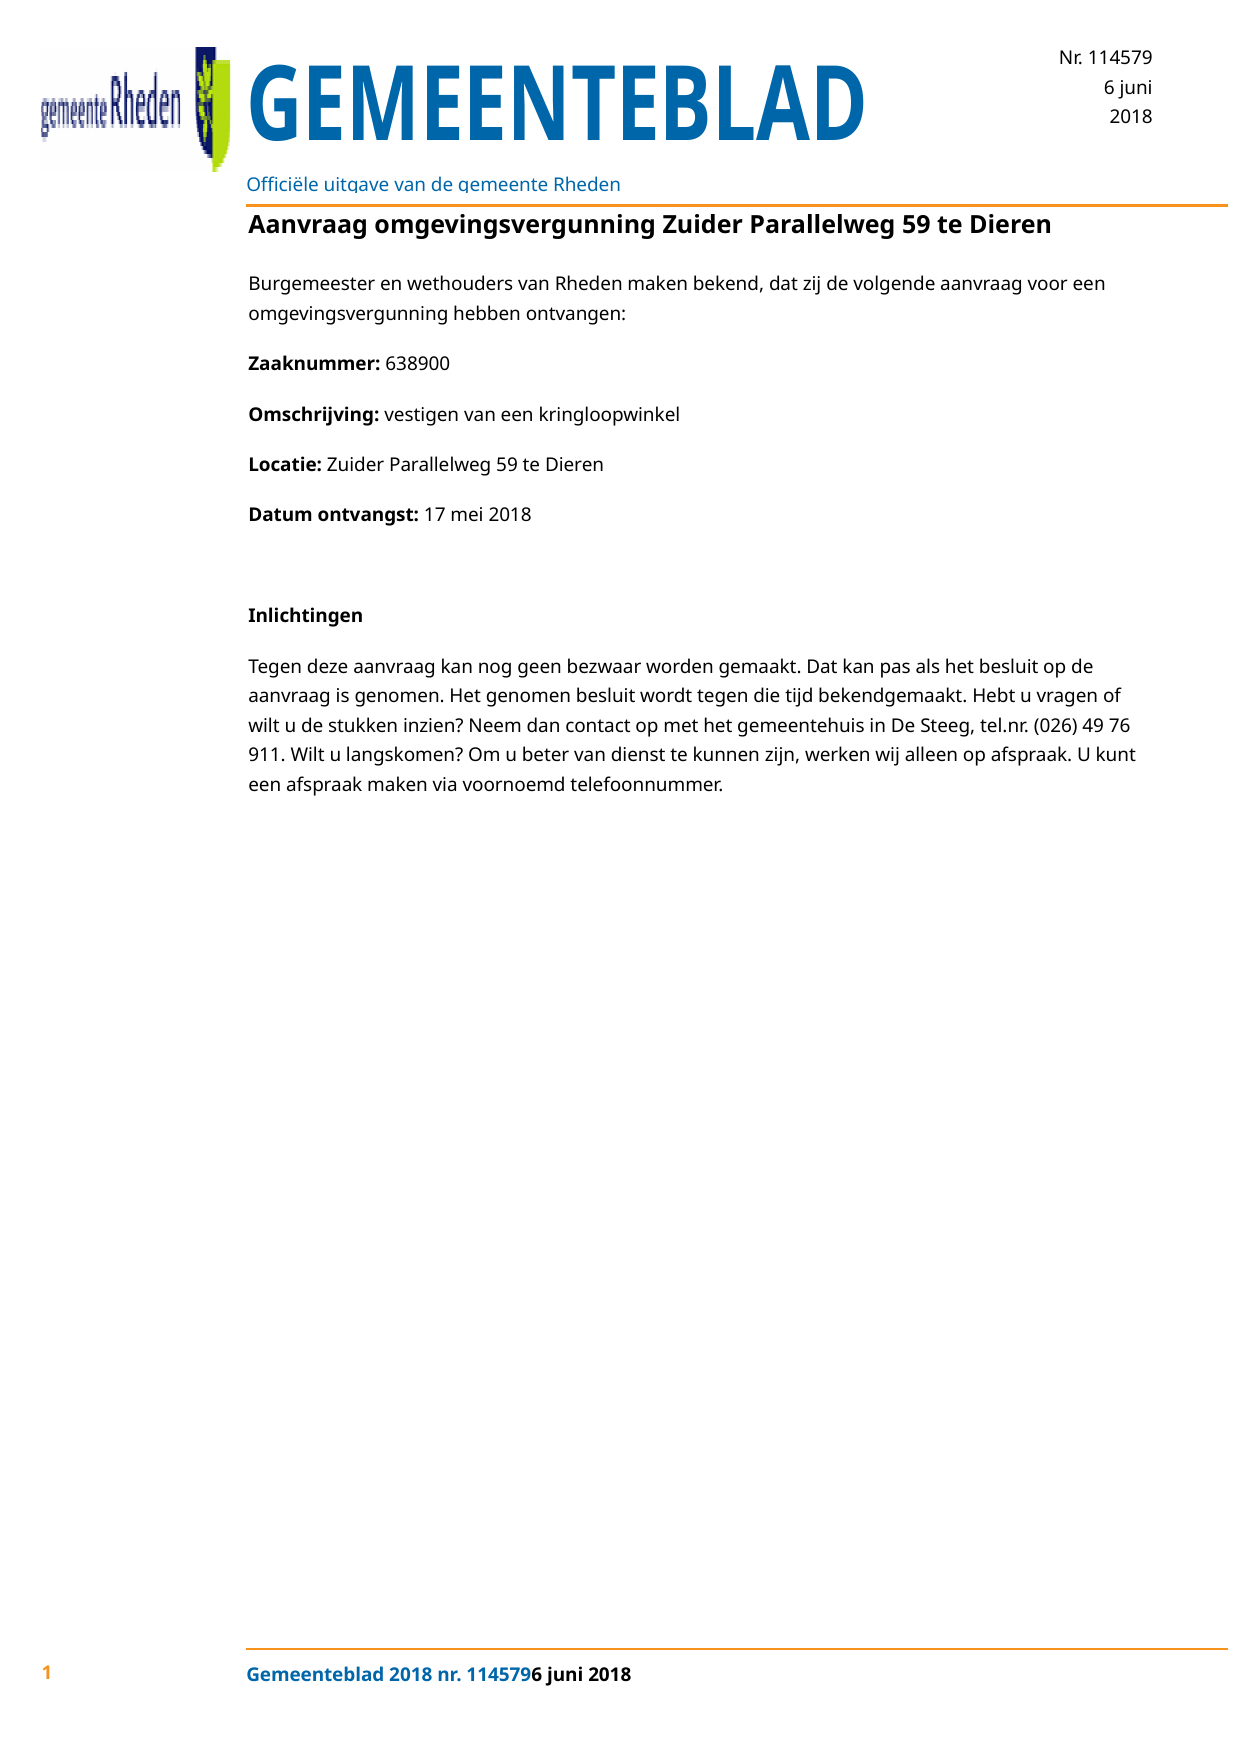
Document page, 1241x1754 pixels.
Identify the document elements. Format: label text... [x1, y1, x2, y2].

text Locatie: Zuider Parallelweg 59 te Dieren [248, 451, 1152, 477]
text Aanvraag omgevingsvergunning Zuider Parallelweg 59 te Dieren [248, 207, 1152, 241]
picture [41, 47, 231, 172]
text Tegen deze aanvraag kan nog geen bezwaar worden gemaakt. Dat kan pas als het besluit op de aanvraag is genomen. Het genomen besluit wordt tegen die tijd bekendgemaakt. Hebt u vragen of wilt u de stukken inzien? Neem dan contact op met het gemeentehuis in De Steeg, tel.nr. (026) 49 76 911. Wilt u langskomen? Om u beter van dienst te kunnen zijn, werken wij alleen op afspraak. U kunt een afspraak maken via voornoemd telefoonnummer. [248, 653, 1152, 797]
text Zaaknummer: 638900 [248, 350, 1152, 376]
text Datum ontvangst: 17 mei 2018 [248, 502, 1152, 527]
text Inlichtingen [248, 602, 1152, 628]
text Omschrijving: vestigen van een kringloopwinkel [248, 401, 1152, 426]
text Burgemeester en wethouders van Rheden maken bekend, dat zij de volgende aanvraag voor een omgevingsvergunning hebben ontvangen: [248, 270, 1152, 326]
